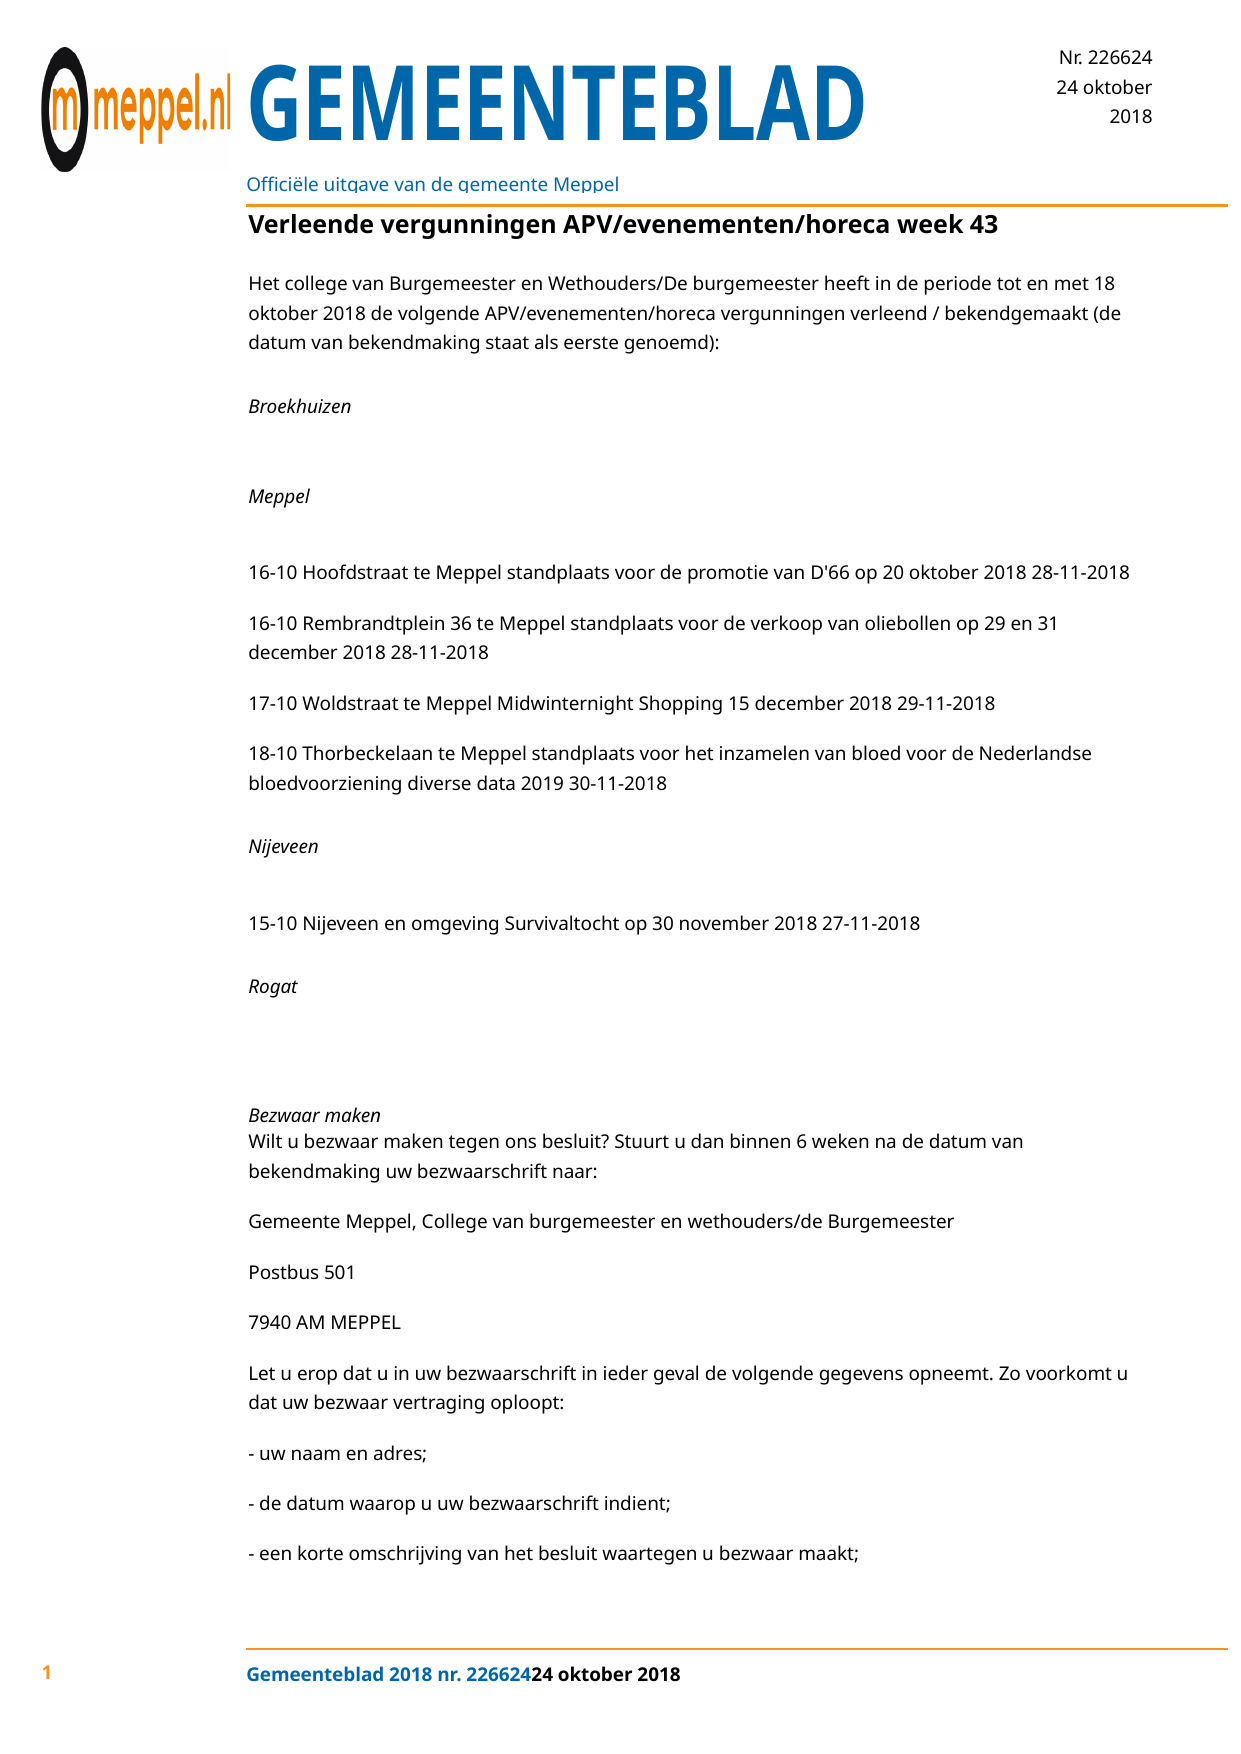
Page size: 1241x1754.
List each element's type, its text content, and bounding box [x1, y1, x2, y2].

text Het college van Burgemeester en Wethouders/De burgemeester heeft in de periode tot en met 18 oktober 2018 de volgende APV/evenementen/horeca vergunningen verleend / bekendgemaakt (de datum van bekendmaking staat als eerste genoemd): [248, 270, 1152, 355]
text - de datum waarop u uw bezwaarschrift indient; [248, 1490, 1152, 1516]
text 18-10 Thorbeckelaan te Meppel standplaats voor het inzamelen van bloed voor de Nederlandse bloedvoorziening diverse data 2019 30-11-2018 [248, 740, 1152, 795]
text Postbus 501 [248, 1259, 1152, 1284]
text 16-10 Rembrandtplein 36 te Meppel standplaats voor de verkoop van oliebollen op 29 en 31 december 2018 28-11-2018 [248, 610, 1152, 665]
text Wilt u bezwaar maken tegen ons besluit? Stuurt u dan binnen 6 weken na de datum van bekendmaking uw bezwaarschrift naar: [248, 1128, 1152, 1184]
text Broekhuizen [248, 393, 1152, 419]
text Nijeveen [248, 834, 1152, 859]
picture [41, 47, 231, 172]
text - uw naam en adres; [248, 1440, 1152, 1465]
text Meppel [248, 483, 1152, 509]
text Rogat [248, 974, 1152, 999]
text - een korte omschrijving van het besluit waartegen u bezwaar maakt; [248, 1541, 1152, 1566]
text Bezwaar maken [248, 1103, 1152, 1128]
text 16-10 Hoofdstraat te Meppel standplaats voor de promotie van D'66 op 20 oktober 2018 28-11-2018 [248, 559, 1152, 585]
text Verleende vergunningen APV/evenementen/horeca week 43 [248, 207, 1152, 241]
text Let u erop dat u in uw bezwaarschrift in ieder geval de volgende gegevens opneemt. Zo voorkomt u dat uw bezwaar vertraging oploopt: [248, 1360, 1152, 1415]
text Gemeente Meppel, College van burgemeester en wethouders/de Burgemeester [248, 1208, 1152, 1234]
text 7940 AM MEPPEL [248, 1309, 1152, 1335]
text 17-10 Woldstraat te Meppel Midwinternight Shopping 15 december 2018 29-11-2018 [248, 690, 1152, 715]
text 15-10 Nijeveen en omgeving Survivaltocht op 30 november 2018 27-11-2018 [248, 910, 1152, 936]
